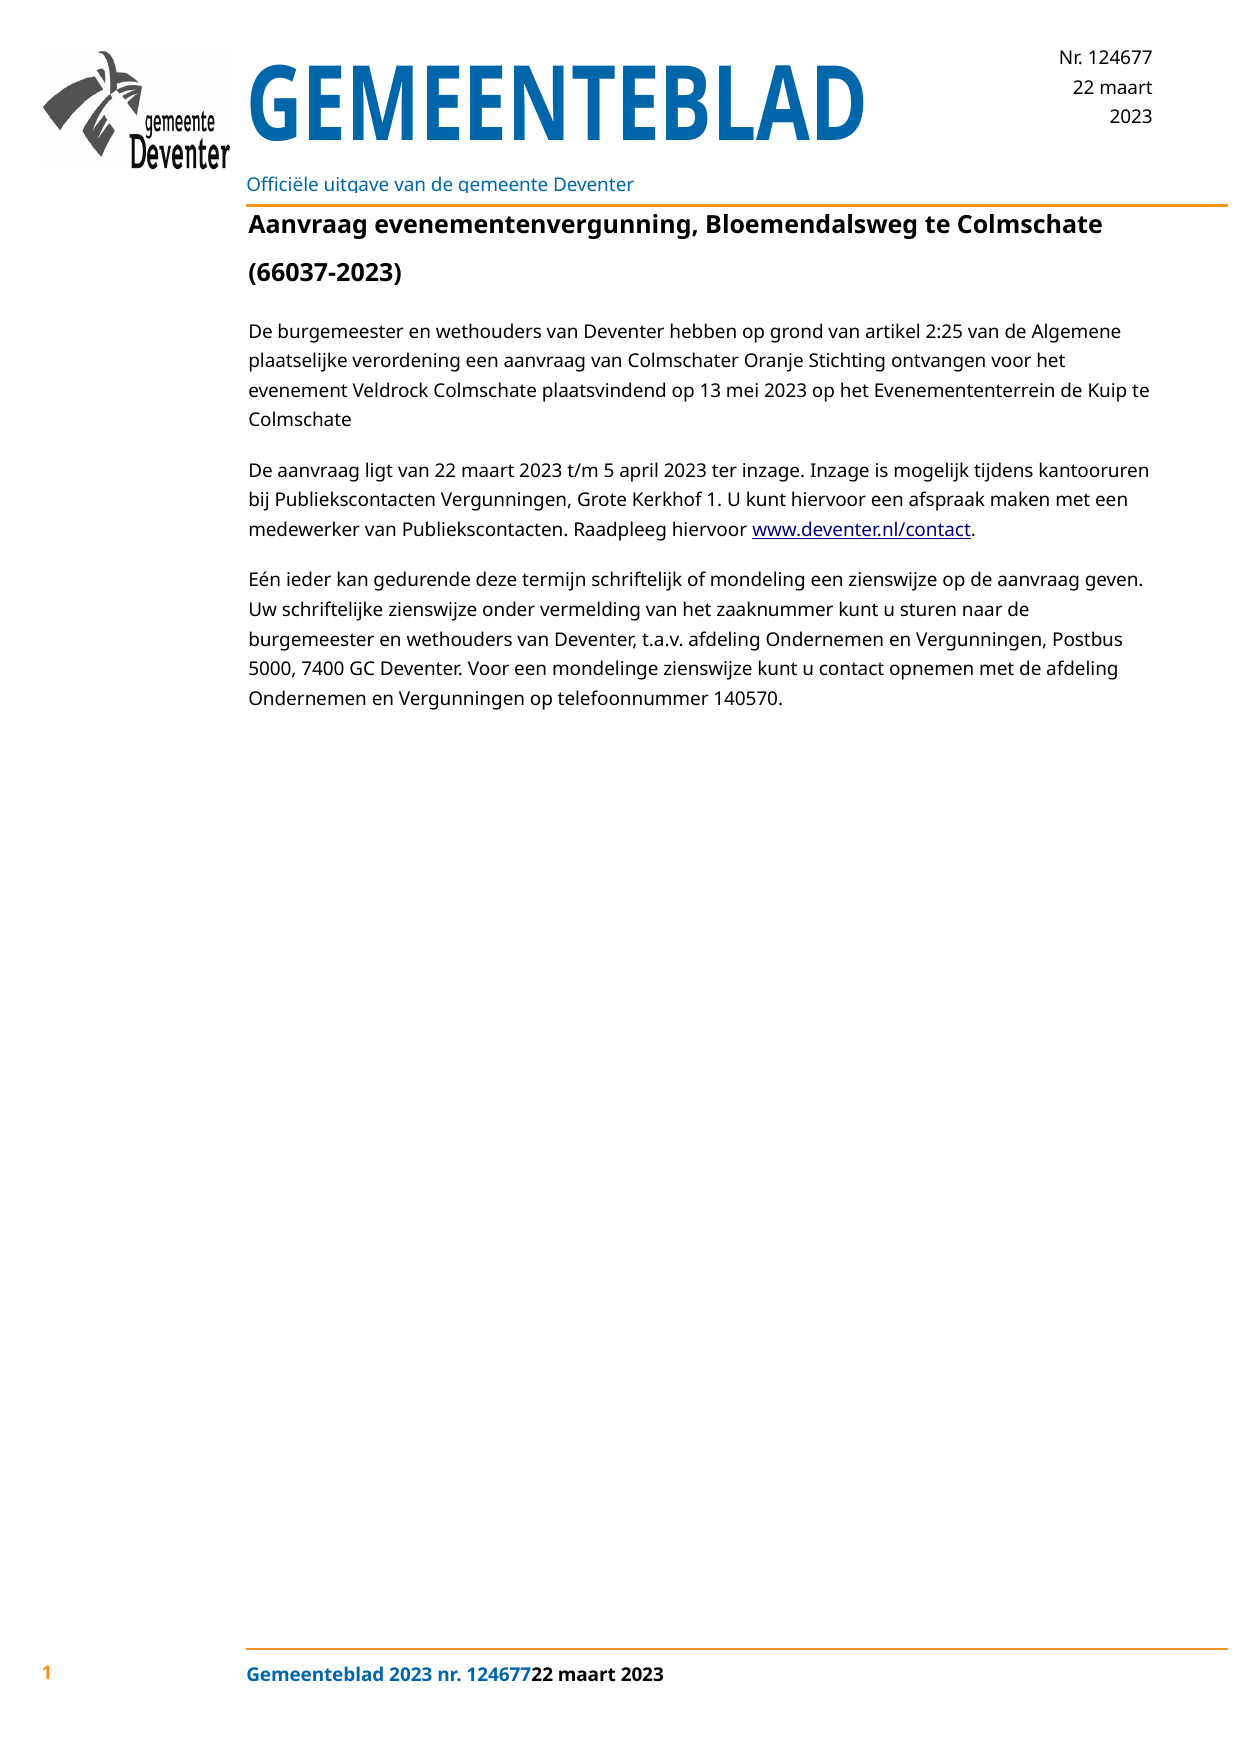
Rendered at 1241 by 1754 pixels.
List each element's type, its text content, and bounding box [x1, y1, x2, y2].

text Eén ieder kan gedurende deze termijn schriftelijk of mondeling een zienswijze op de aanvraag geven. Uw schriftelijke zienswijze onder vermelding van het zaaknummer kunt u sturen naar de burgemeester en wethouders van Deventer, t.a.v. afdeling Ondernemen en Vergunningen, Postbus 5000, 7400 GC Deventer. Voor een mondelinge zienswijze kunt u contact opnemen met de afdeling Ondernemen en Vergunningen op telefoonnummer 140570. [248, 567, 1152, 711]
text De aanvraag ligt van 22 maart 2023 t/m 5 april 2023 ter inzage. Inzage is mogelijk tijdens kantooruren bij Publiekscontacten Vergunningen, Grote Kerkhof 1. U kunt hiervoor een afspraak maken met een medewerker van Publiekscontacten. Raadpleeg hiervoor www.deventer.nl/contact. [248, 457, 1152, 542]
text Aanvraag evenementenvergunning, Bloemendalsweg te Colmschate (66037-2023) [248, 207, 1152, 288]
picture [41, 47, 231, 172]
text De burgemeester en wethouders van Deventer hebben op grond van artikel 2:25 van de Algemene plaatselijke verordening een aanvraag van Colmschater Oranje Stichting ontvangen voor het evenement Veldrock Colmschate plaatsvindend op 13 mei 2023 op het Evenemententerrein de Kuip te Colmschate [248, 318, 1152, 432]
